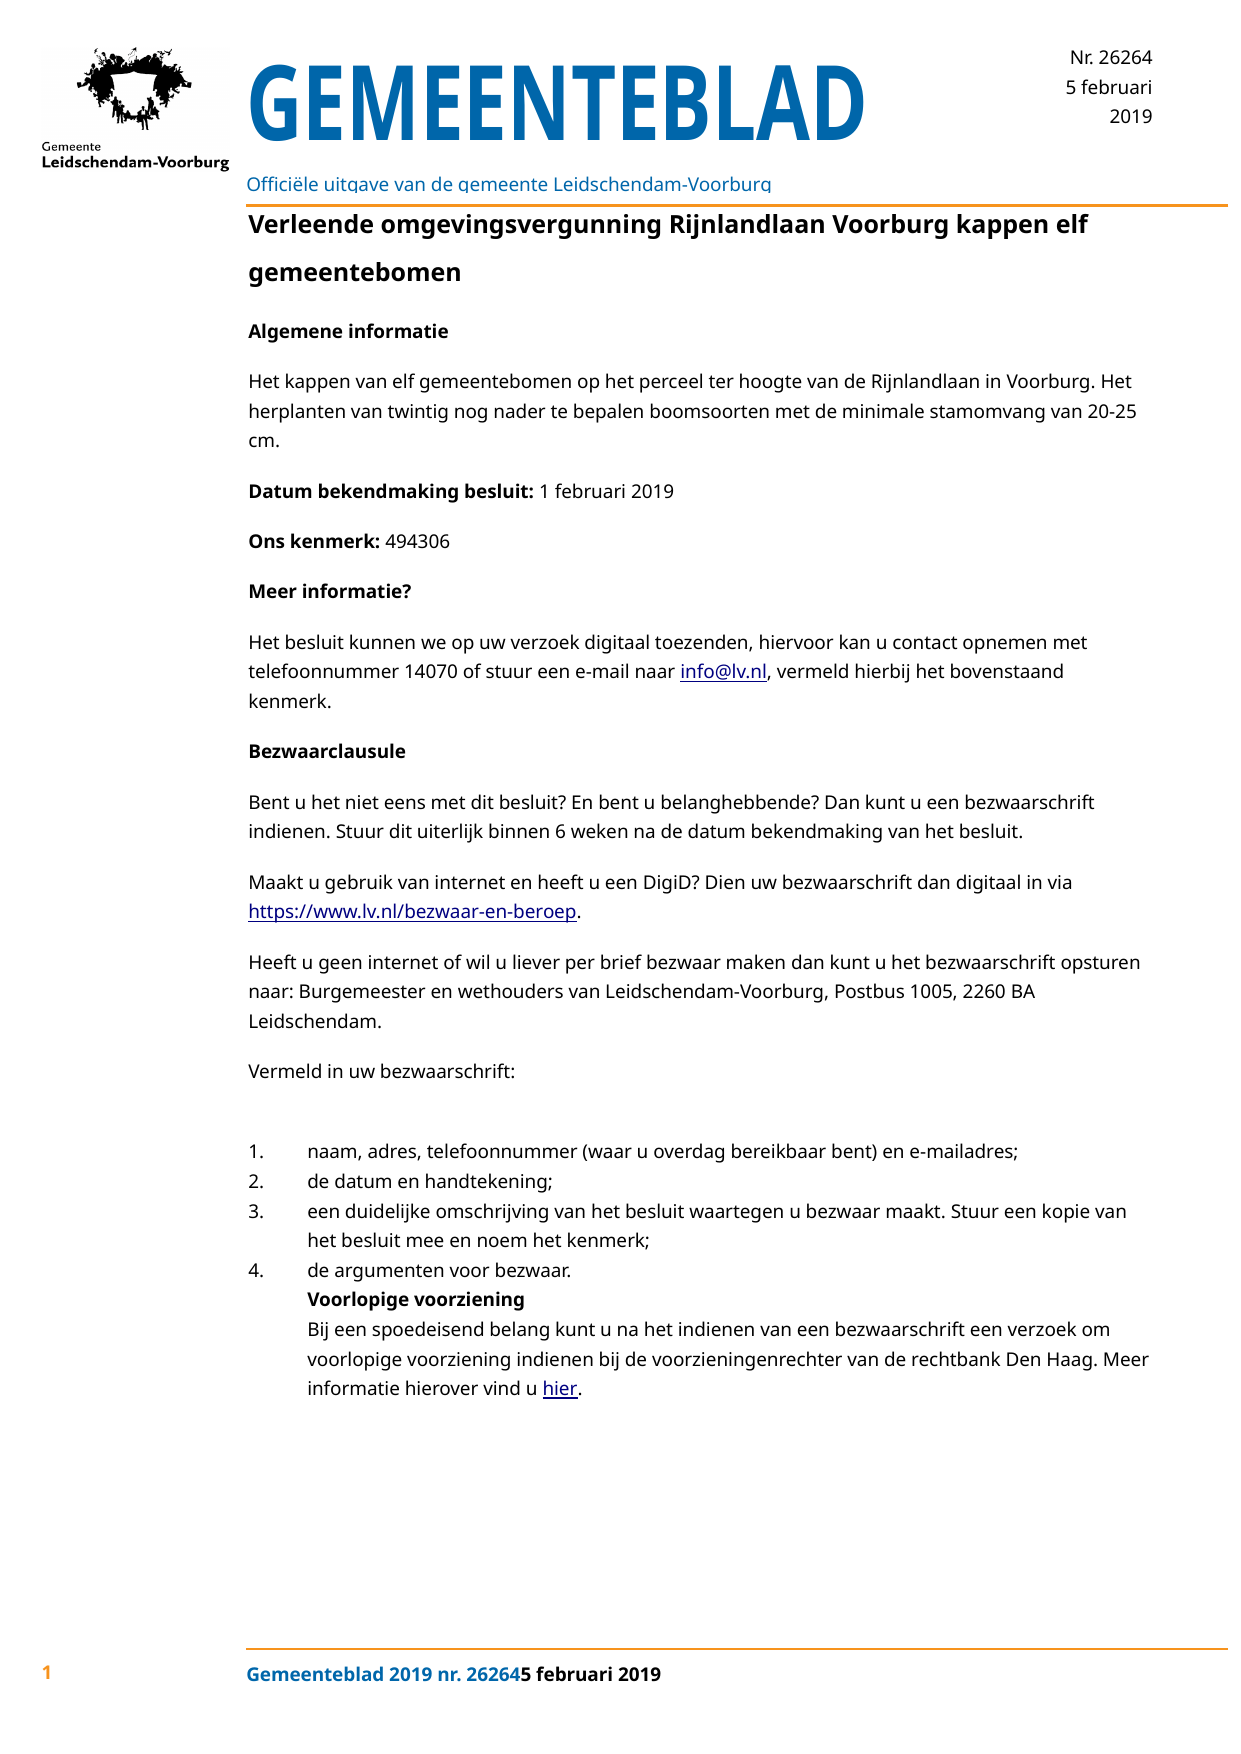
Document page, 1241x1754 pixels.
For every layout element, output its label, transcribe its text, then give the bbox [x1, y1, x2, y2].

text Vermeld in uw bezwaarschrift: [248, 1059, 1152, 1084]
text Bent u het niet eens met dit besluit? En bent u belanghebbende? Dan kunt u een bezwaarschrift indienen. Stuur dit uiterlijk binnen 6 weken na de datum bekendmaking van het besluit. [248, 789, 1152, 844]
text Heeft u geen internet of wil u liever per brief bezwaar maken dan kunt u het bezwaarschrift opsturen naar: Burgemeester en wethouders van Leidschendam-Voorburg, Postbus 1005, 2260 BA Leidschendam. [248, 949, 1152, 1034]
text Het kappen van elf gemeentebomen op het perceel ter hoogte van de Rijnlandlaan in Voorburg. Het herplanten van twintig nog nader te bepalen boomsoorten met de minimale stamomvang van 20-25 cm. [248, 368, 1152, 453]
text Het besluit kunnen we op uw verzoek digitaal toezenden, hiervoor kan u contact opnemen met telefoonnummer 14070 of stuur een e-mail naar info@lv.nl, vermeld hierbij het bovenstaand kenmerk. [248, 629, 1152, 714]
list naam, adres, telefoonnummer (waar u overdag bereikbaar bent) en e-mailadres; [248, 1139, 1152, 1164]
list de argumenten voor bezwaar. [248, 1257, 1152, 1283]
list Bij een spoedeisend belang kunt u na het indienen van een bezwaarschrift een verzoek om voorlopige voorziening indienen bij de voorzieningenrechter van de rechtbank Den Haag. Meer informatie hierover vind u hier. [248, 1316, 1152, 1401]
text Bezwaarclausule [248, 739, 1152, 764]
text Datum bekendmaking besluit: 1 februari 2019 [248, 478, 1152, 504]
list Voorlopige voorziening [248, 1287, 1152, 1312]
text Meer informatie? [248, 579, 1152, 604]
list een duidelijke omschrijving van het besluit waartegen u bezwaar maakt. Stuur een kopie van het besluit mee en noem het kenmerk; [248, 1198, 1152, 1253]
text Ons kenmerk: 494306 [248, 528, 1152, 554]
text Algemene informatie [248, 318, 1152, 344]
text Maakt u gebruik van internet en heeft u een DigiD? Dien uw bezwaarschrift dan digitaal in via https://www.lv.nl/bezwaar-en-beroep. [248, 869, 1152, 924]
picture [41, 47, 231, 172]
list de datum en handtekening; [248, 1168, 1152, 1194]
text Verleende omgevingsvergunning Rijnlandlaan Voorburg kappen elf gemeentebomen [248, 207, 1152, 288]
